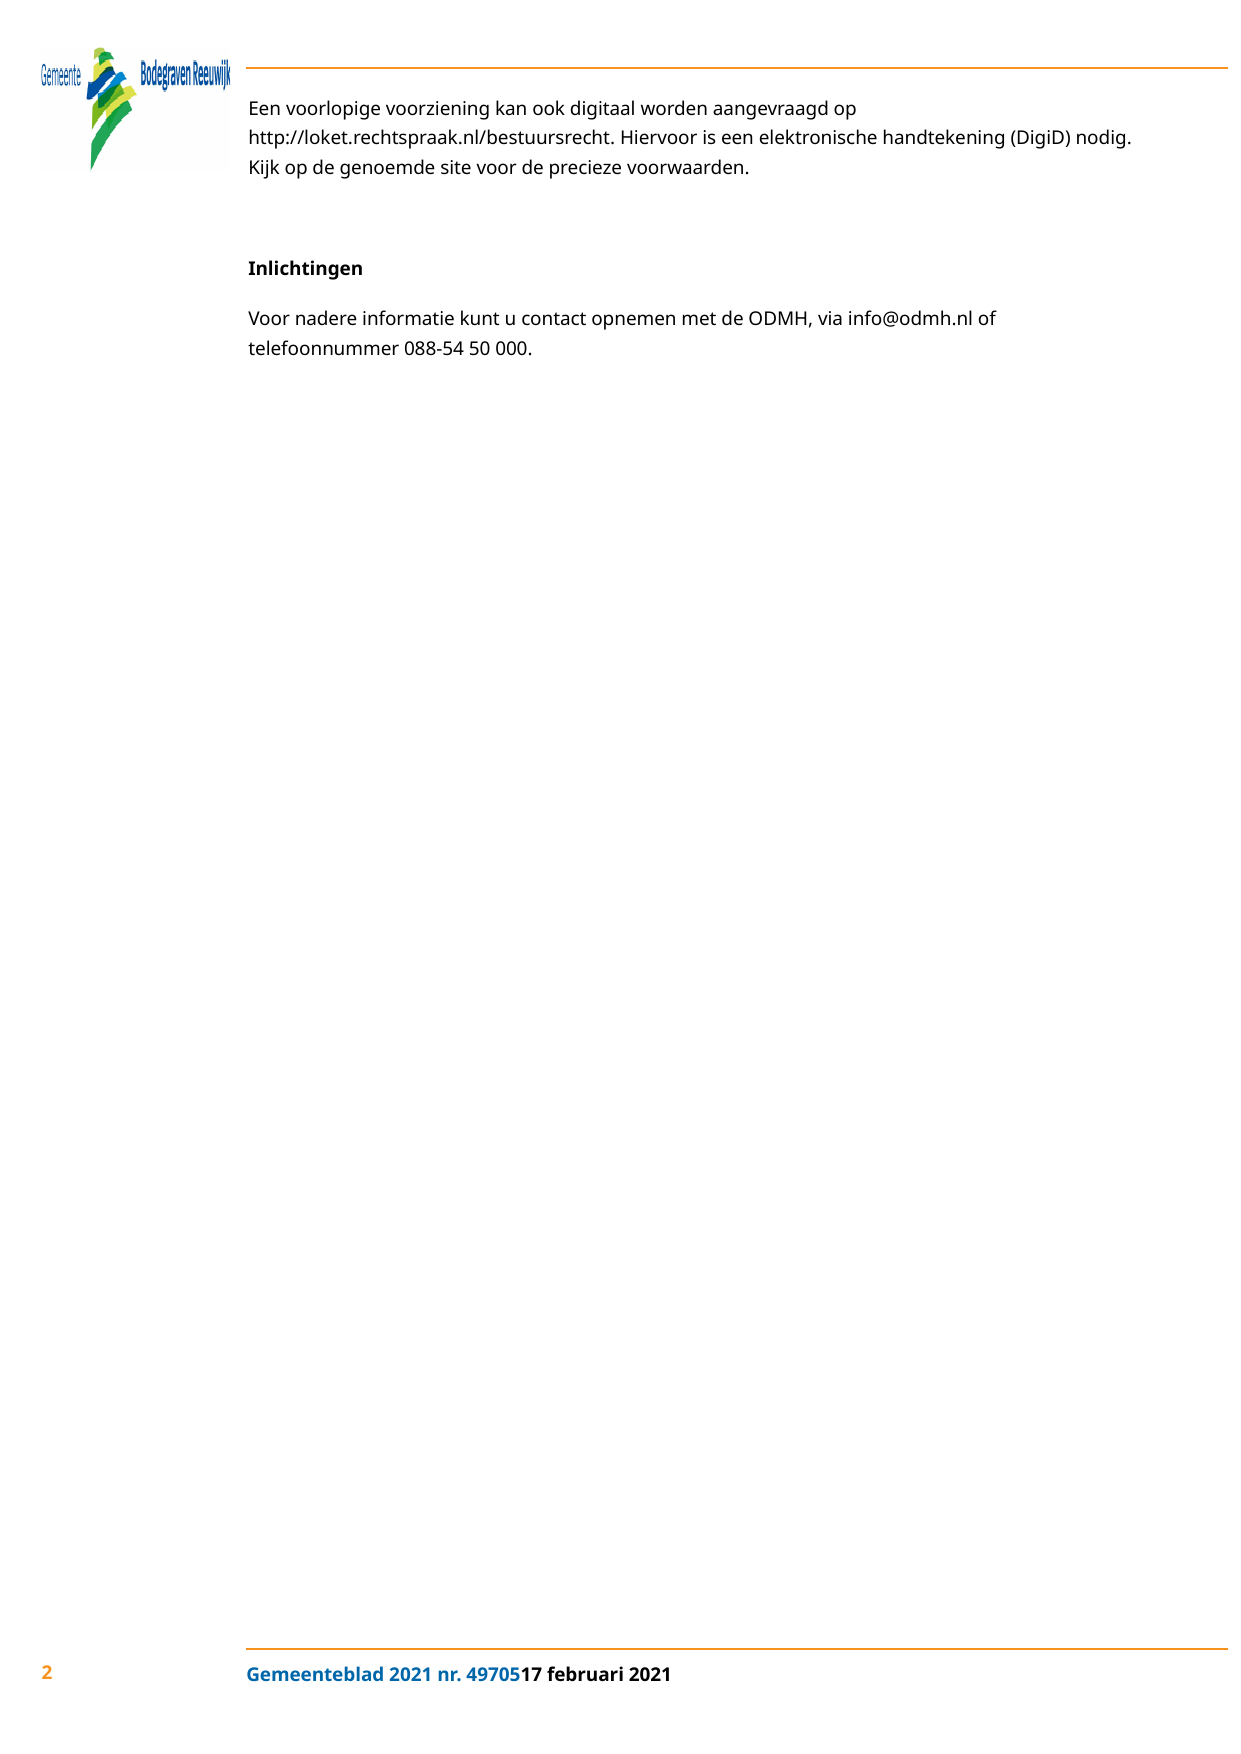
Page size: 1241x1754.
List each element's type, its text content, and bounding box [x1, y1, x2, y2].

text Voor nadere informatie kunt u contact opnemen met de ODMH, via info@odmh.nl of telefoonnummer 088-54 50 000. [248, 305, 1152, 361]
text Inlichtingen [248, 255, 1152, 281]
picture [41, 47, 231, 172]
text Een voorlopige voorziening kan ook digitaal worden aangevraagd op http://loket.rechtspraak.nl/bestuursrecht. Hiervoor is een elektronische handtekening (DigiD) nodig. Kijk op de genoemde site voor de precieze voorwaarden. [248, 95, 1152, 180]
